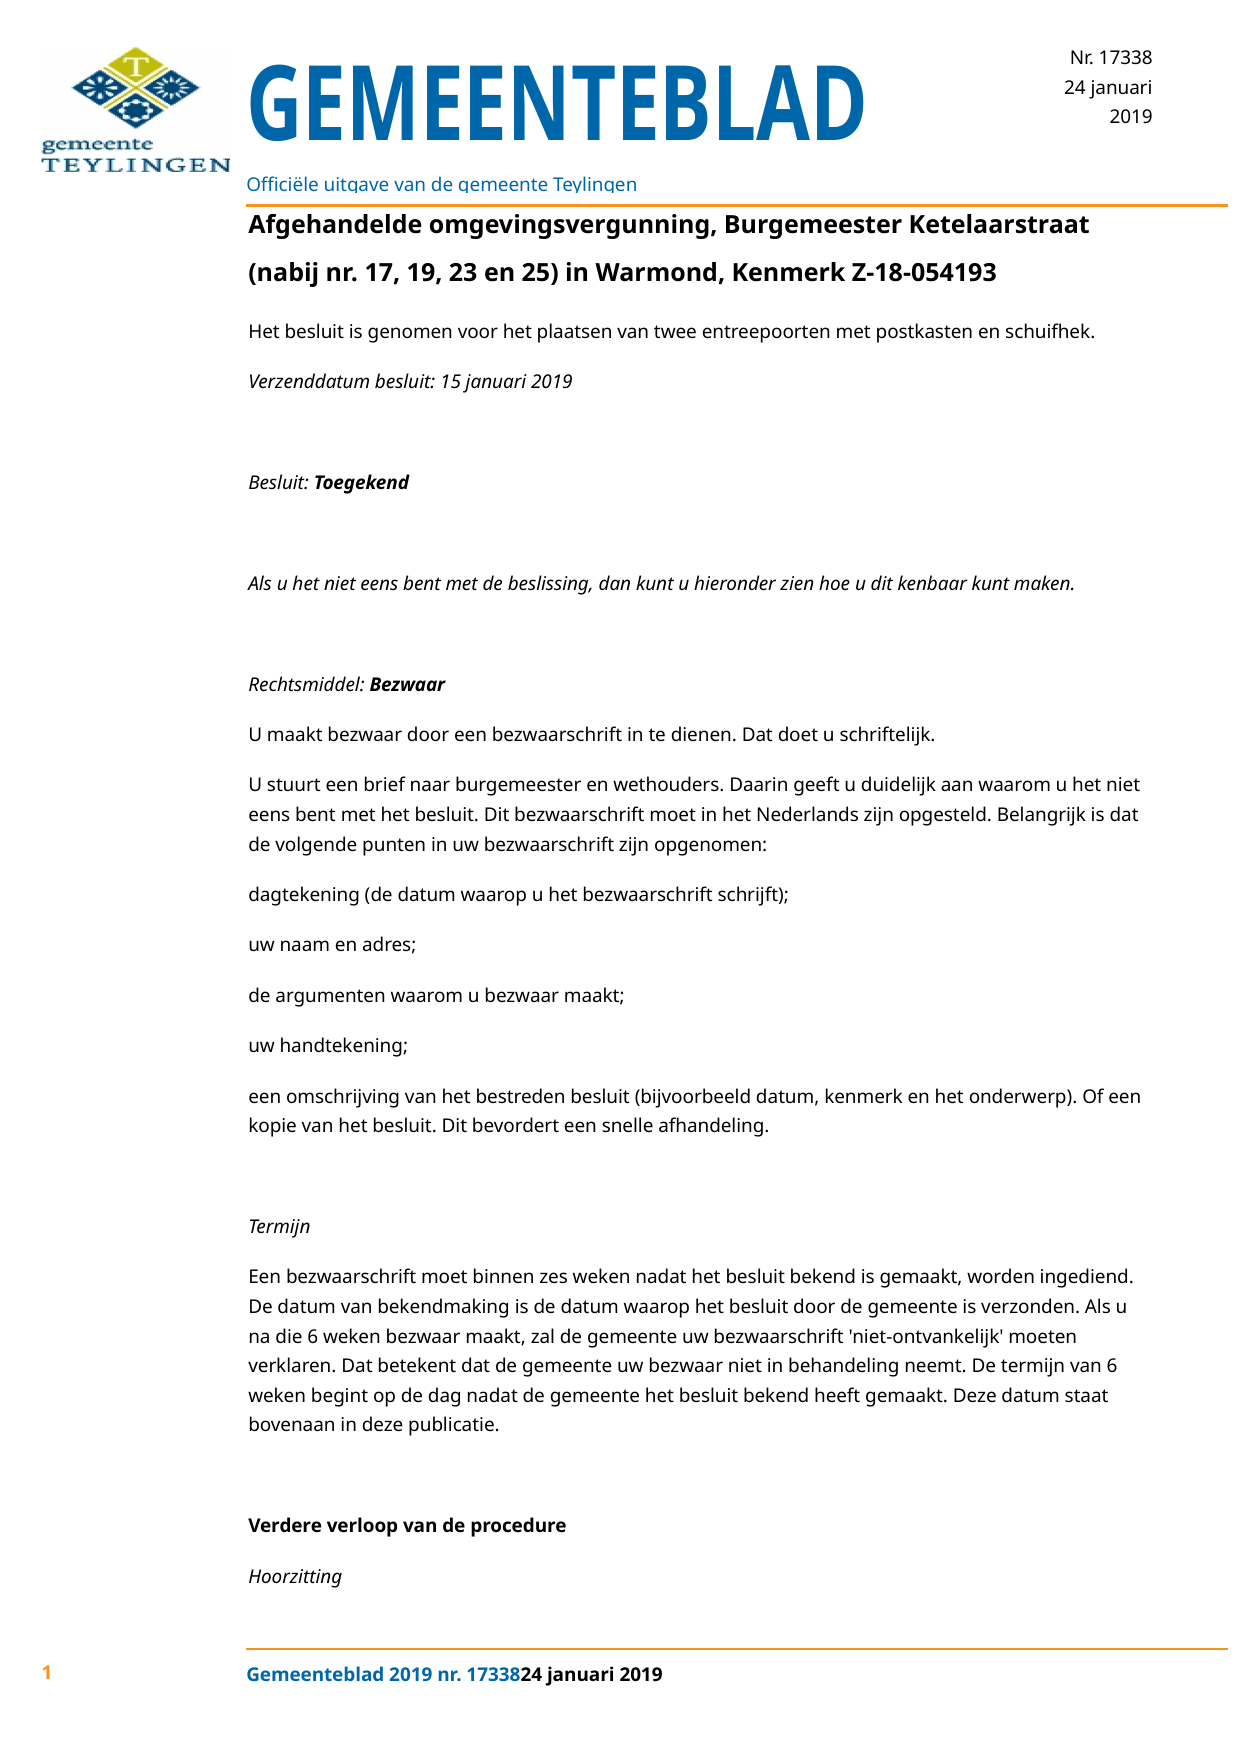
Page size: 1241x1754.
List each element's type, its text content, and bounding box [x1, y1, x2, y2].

text Rechtsmiddel: Bezwaar [248, 671, 1152, 697]
text Het besluit is genomen voor het plaatsen van twee entreepoorten met postkasten en schuifhek. [248, 318, 1152, 344]
text U maakt bezwaar door een bezwaarschrift in te dienen. Dat doet u schriftelijk. [248, 721, 1152, 747]
text U stuurt een brief naar burgemeester en wethouders. Daarin geeft u duidelijk aan waarom u het niet eens bent met het besluit. Dit bezwaarschrift moet in het Nederlands zijn opgesteld. Belangrijk is dat de volgende punten in uw bezwaarschrift zijn opgenomen: [248, 772, 1152, 857]
text Als u het niet eens bent met de beslissing, dan kunt u hieronder zien hoe u dit kenbaar kunt maken. [248, 570, 1152, 596]
text Een bezwaarschrift moet binnen zes weken nadat het besluit bekend is gemaakt, worden ingediend. De datum van bekendmaking is de datum waarop het besluit door de gemeente is verzonden. Als u na die 6 weken bezwaar maakt, zal de gemeente uw bezwaarschrift 'niet-ontvankelijk' moeten verklaren. Dat betekent dat de gemeente uw bezwaar niet in behandeling neemt. De termijn van 6 weken begint op de dag nadat de gemeente het besluit bekend heeft gemaakt. Deze datum staat bovenaan in deze publicatie. [248, 1264, 1152, 1437]
text Besluit: Toegekend [248, 469, 1152, 495]
text een omschrijving van het bestreden besluit (bijvoorbeeld datum, kenmerk en het onderwerp). Of een kopie van het besluit. Dit bevordert een snelle afhandeling. [248, 1083, 1152, 1138]
text de argumenten waarom u bezwaar maakt; [248, 982, 1152, 1008]
picture [41, 47, 231, 172]
text dagtekening (de datum waarop u het bezwaarschrift schrijft); [248, 881, 1152, 907]
text Hoorzitting [248, 1563, 1152, 1589]
text Afgehandelde omgevingsvergunning, Burgemeester Ketelaarstraat (nabij nr. 17, 19, 23 en 25) in Warmond, Kenmerk Z-18-054193 [248, 207, 1152, 288]
text Termijn [248, 1213, 1152, 1239]
text uw naam en adres; [248, 932, 1152, 957]
text uw handtekening; [248, 1032, 1152, 1058]
text Verzenddatum besluit: 15 januari 2019 [248, 368, 1152, 394]
text Verdere verloop van de procedure [248, 1512, 1152, 1538]
